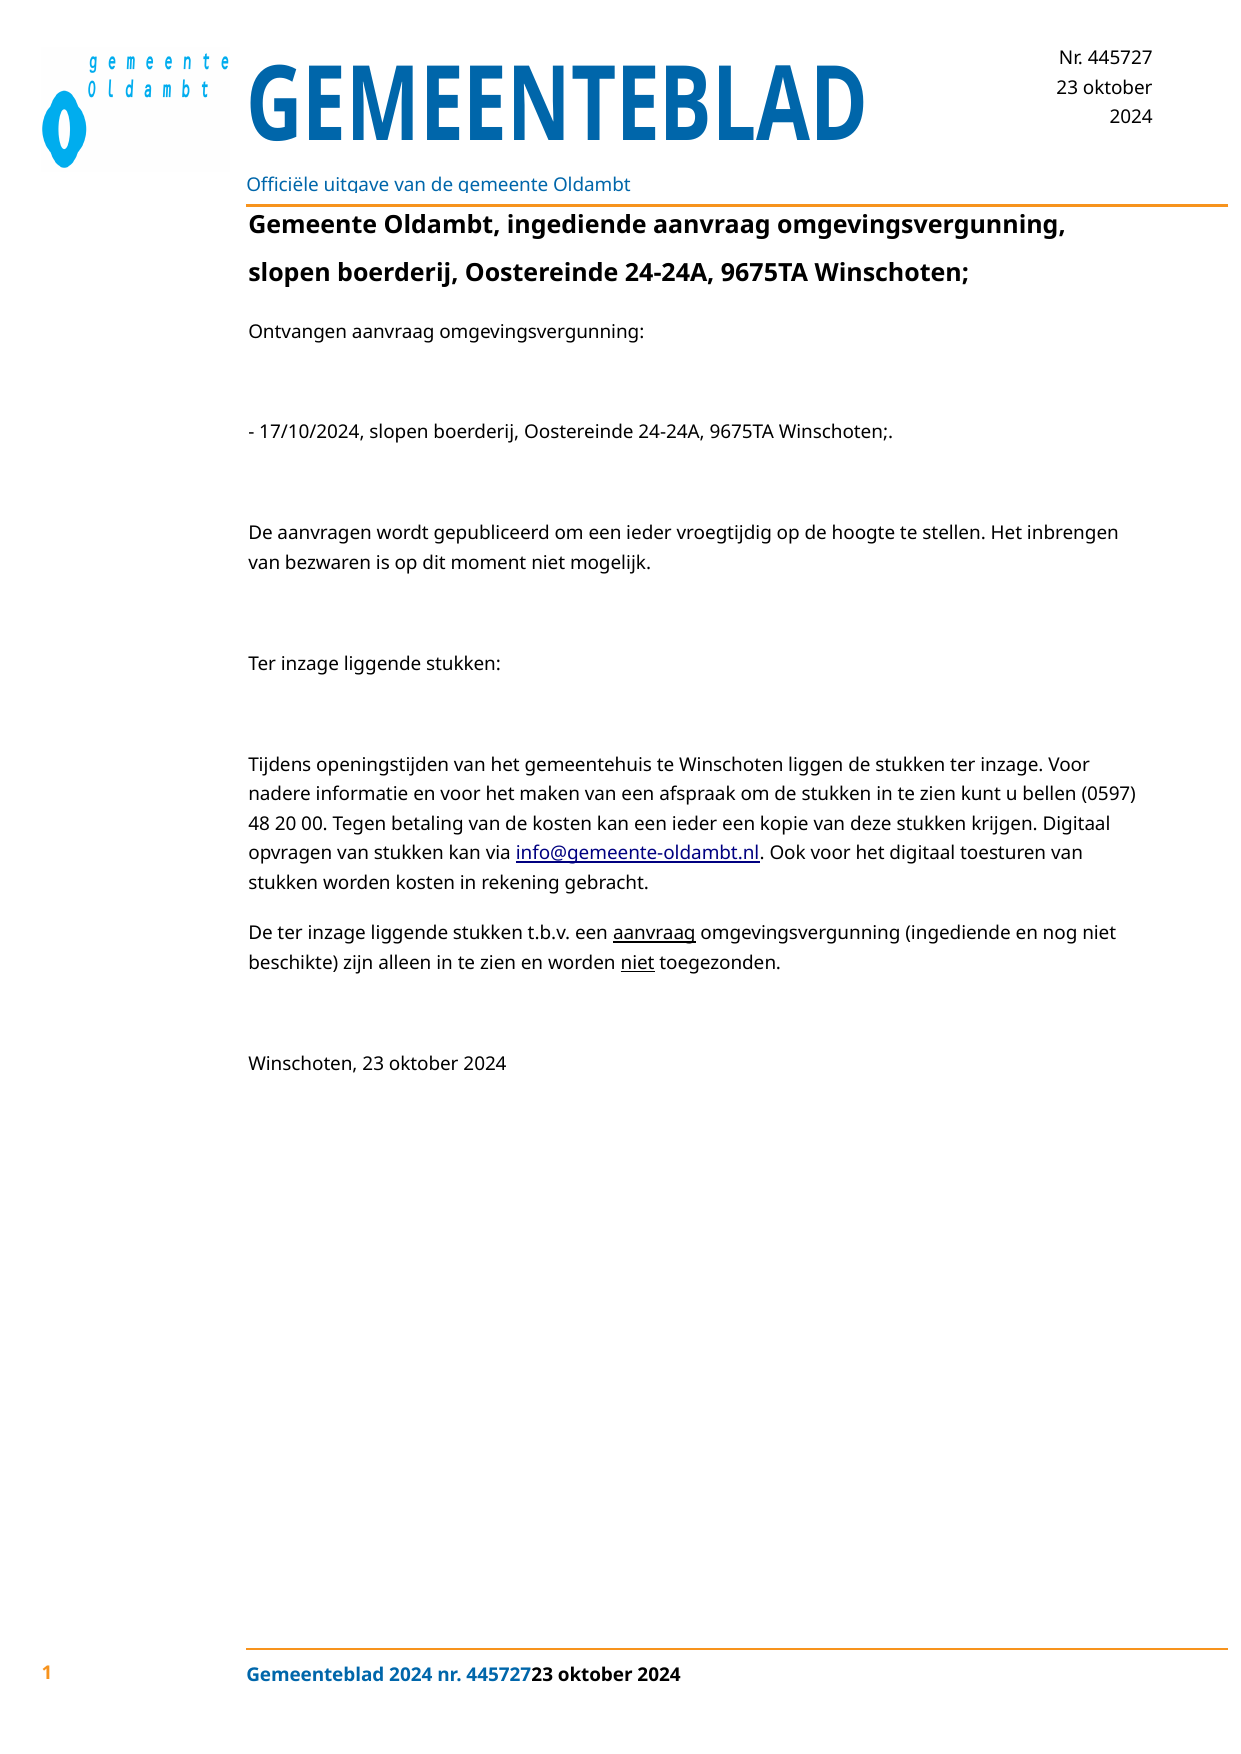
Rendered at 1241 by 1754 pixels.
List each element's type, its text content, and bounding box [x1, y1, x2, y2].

text Gemeente Oldambt, ingediende aanvraag omgevingsvergunning, slopen boerderij, Oostereinde 24-24A, 9675TA Winschoten; [248, 207, 1152, 288]
text De ter inzage liggende stukken t.b.v. een aanvraag omgevingsvergunning (ingediende en nog niet beschikte) zijn alleen in te zien en worden niet toegezonden. [248, 919, 1152, 975]
text Tijdens openingstijden van het gemeentehuis te Winschoten liggen de stukken ter inzage. Voor nadere informatie en voor het maken van een afspraak om de stukken in te zien kunt u bellen (0597) 48 20 00. Tegen betaling van de kosten kan een ieder een kopie van deze stukken krijgen. Digitaal opvragen van stukken kan via info@gemeente-oldambt.nl. Ook voor het digitaal toesturen van stukken worden kosten in rekening gebracht. [248, 751, 1152, 895]
text Winschoten, 23 oktober 2024 [248, 1050, 1152, 1076]
text Ter inzage liggende stukken: [248, 650, 1152, 676]
text Ontvangen aanvraag omgevingsvergunning: [248, 318, 1152, 344]
text - 17/10/2024, slopen boerderij, Oostereinde 24-24A, 9675TA Winschoten;. [248, 419, 1152, 444]
picture [41, 47, 231, 172]
text De aanvragen wordt gepubliceerd om een ieder vroegtijdig op de hoogte te stellen. Het inbrengen van bezwaren is op dit moment niet mogelijk. [248, 519, 1152, 575]
